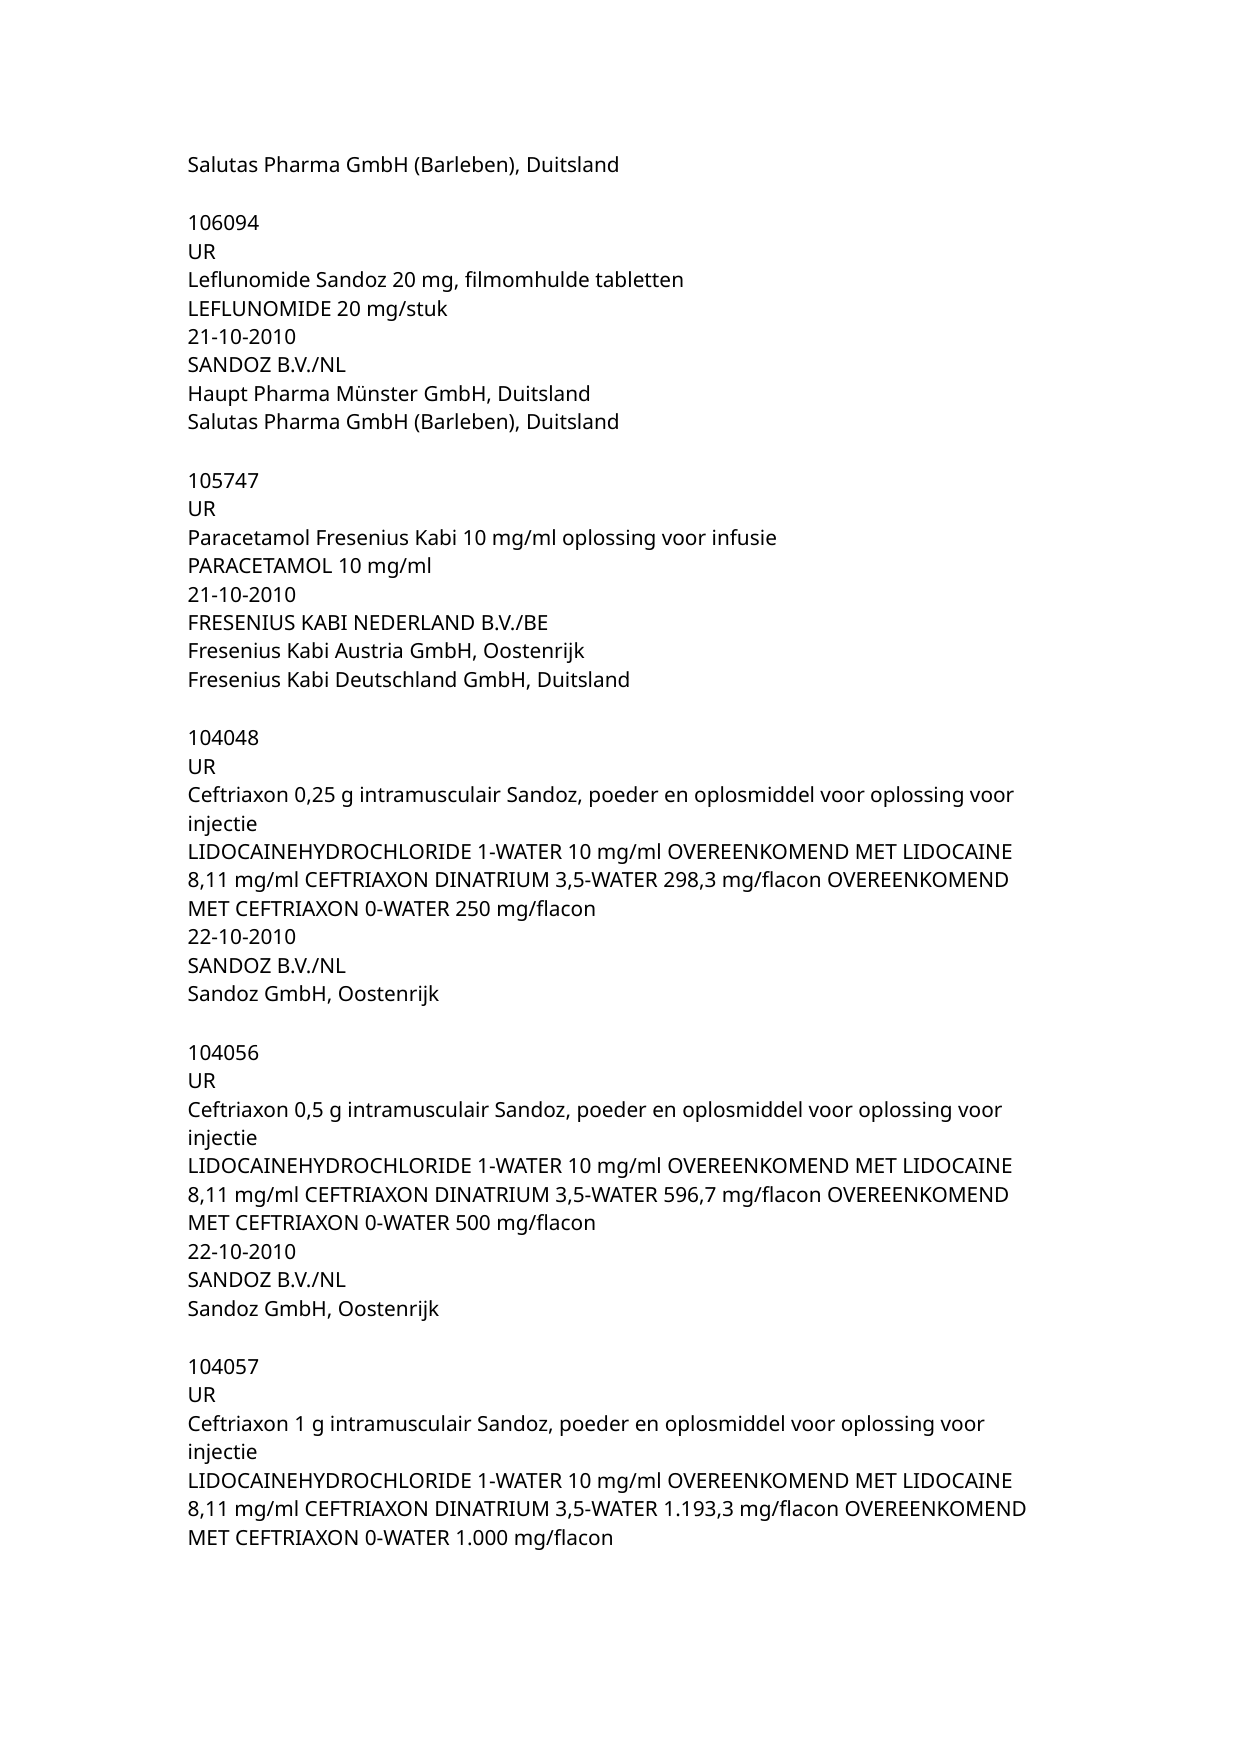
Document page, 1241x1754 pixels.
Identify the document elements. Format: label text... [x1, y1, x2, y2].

text LIDOCAINEHYDROCHLORIDE 1-WATER 10 mg/ml OVEREENKOMEND MET LIDOCAINE 8,11 mg/ml CEFTRIAXON DINATRIUM 3,5-WATER 298,3 mg/flacon OVEREENKOMEND MET CEFTRIAXON 0-WATER 250 mg/flacon [187, 837, 1053, 922]
text FRESENIUS KABI NEDERLAND B.V./BE [187, 608, 1053, 637]
text 21-10-2010 [187, 580, 1053, 608]
text 21-10-2010 [187, 322, 1053, 351]
text 104048 [187, 723, 1053, 752]
text 22-10-2010 [187, 922, 1053, 951]
text UR [187, 1066, 1053, 1095]
text Ceftriaxon 1 g intramusculair Sandoz, poeder en oplosmiddel voor oplossing voor injectie [187, 1409, 1053, 1466]
text LIDOCAINEHYDROCHLORIDE 1-WATER 10 mg/ml OVEREENKOMEND MET LIDOCAINE 8,11 mg/ml CEFTRIAXON DINATRIUM 3,5-WATER 596,7 mg/flacon OVEREENKOMEND MET CEFTRIAXON 0-WATER 500 mg/flacon [187, 1152, 1053, 1237]
text 104057 [187, 1352, 1053, 1381]
text UR [187, 494, 1053, 523]
text Leflunomide Sandoz 20 mg, filmomhulde tabletten [187, 265, 1053, 294]
text 105747 [187, 466, 1053, 494]
text Paracetamol Fresenius Kabi 10 mg/ml oplossing voor infusie [187, 523, 1053, 551]
text SANDOZ B.V./NL [187, 951, 1053, 979]
text Fresenius Kabi Austria GmbH, Oostenrijk [187, 637, 1053, 665]
text UR [187, 237, 1053, 265]
text SANDOZ B.V./NL [187, 1265, 1053, 1294]
text LEFLUNOMIDE 20 mg/stuk [187, 294, 1053, 322]
text UR [187, 752, 1053, 780]
text Salutas Pharma GmbH (Barleben), Duitsland [187, 407, 1053, 436]
text LIDOCAINEHYDROCHLORIDE 1-WATER 10 mg/ml OVEREENKOMEND MET LIDOCAINE 8,11 mg/ml CEFTRIAXON DINATRIUM 3,5-WATER 1.193,3 mg/flacon OVEREENKOMEND MET CEFTRIAXON 0-WATER 1.000 mg/flacon [187, 1466, 1053, 1551]
text Fresenius Kabi Deutschland GmbH, Duitsland [187, 665, 1053, 693]
text UR [187, 1381, 1053, 1409]
text 106094 [187, 208, 1053, 237]
text 22-10-2010 [187, 1237, 1053, 1265]
text Sandoz GmbH, Oostenrijk [187, 1294, 1053, 1322]
text Haupt Pharma Münster GmbH, Duitsland [187, 379, 1053, 407]
text 104056 [187, 1038, 1053, 1066]
text Ceftriaxon 0,5 g intramusculair Sandoz, poeder en oplosmiddel voor oplossing voor injectie [187, 1095, 1053, 1152]
text Ceftriaxon 0,25 g intramusculair Sandoz, poeder en oplosmiddel voor oplossing voor injectie [187, 780, 1053, 837]
text Sandoz GmbH, Oostenrijk [187, 979, 1053, 1008]
text Salutas Pharma GmbH (Barleben), Duitsland [187, 150, 1053, 178]
text PARACETAMOL 10 mg/ml [187, 551, 1053, 580]
text SANDOZ B.V./NL [187, 351, 1053, 379]
